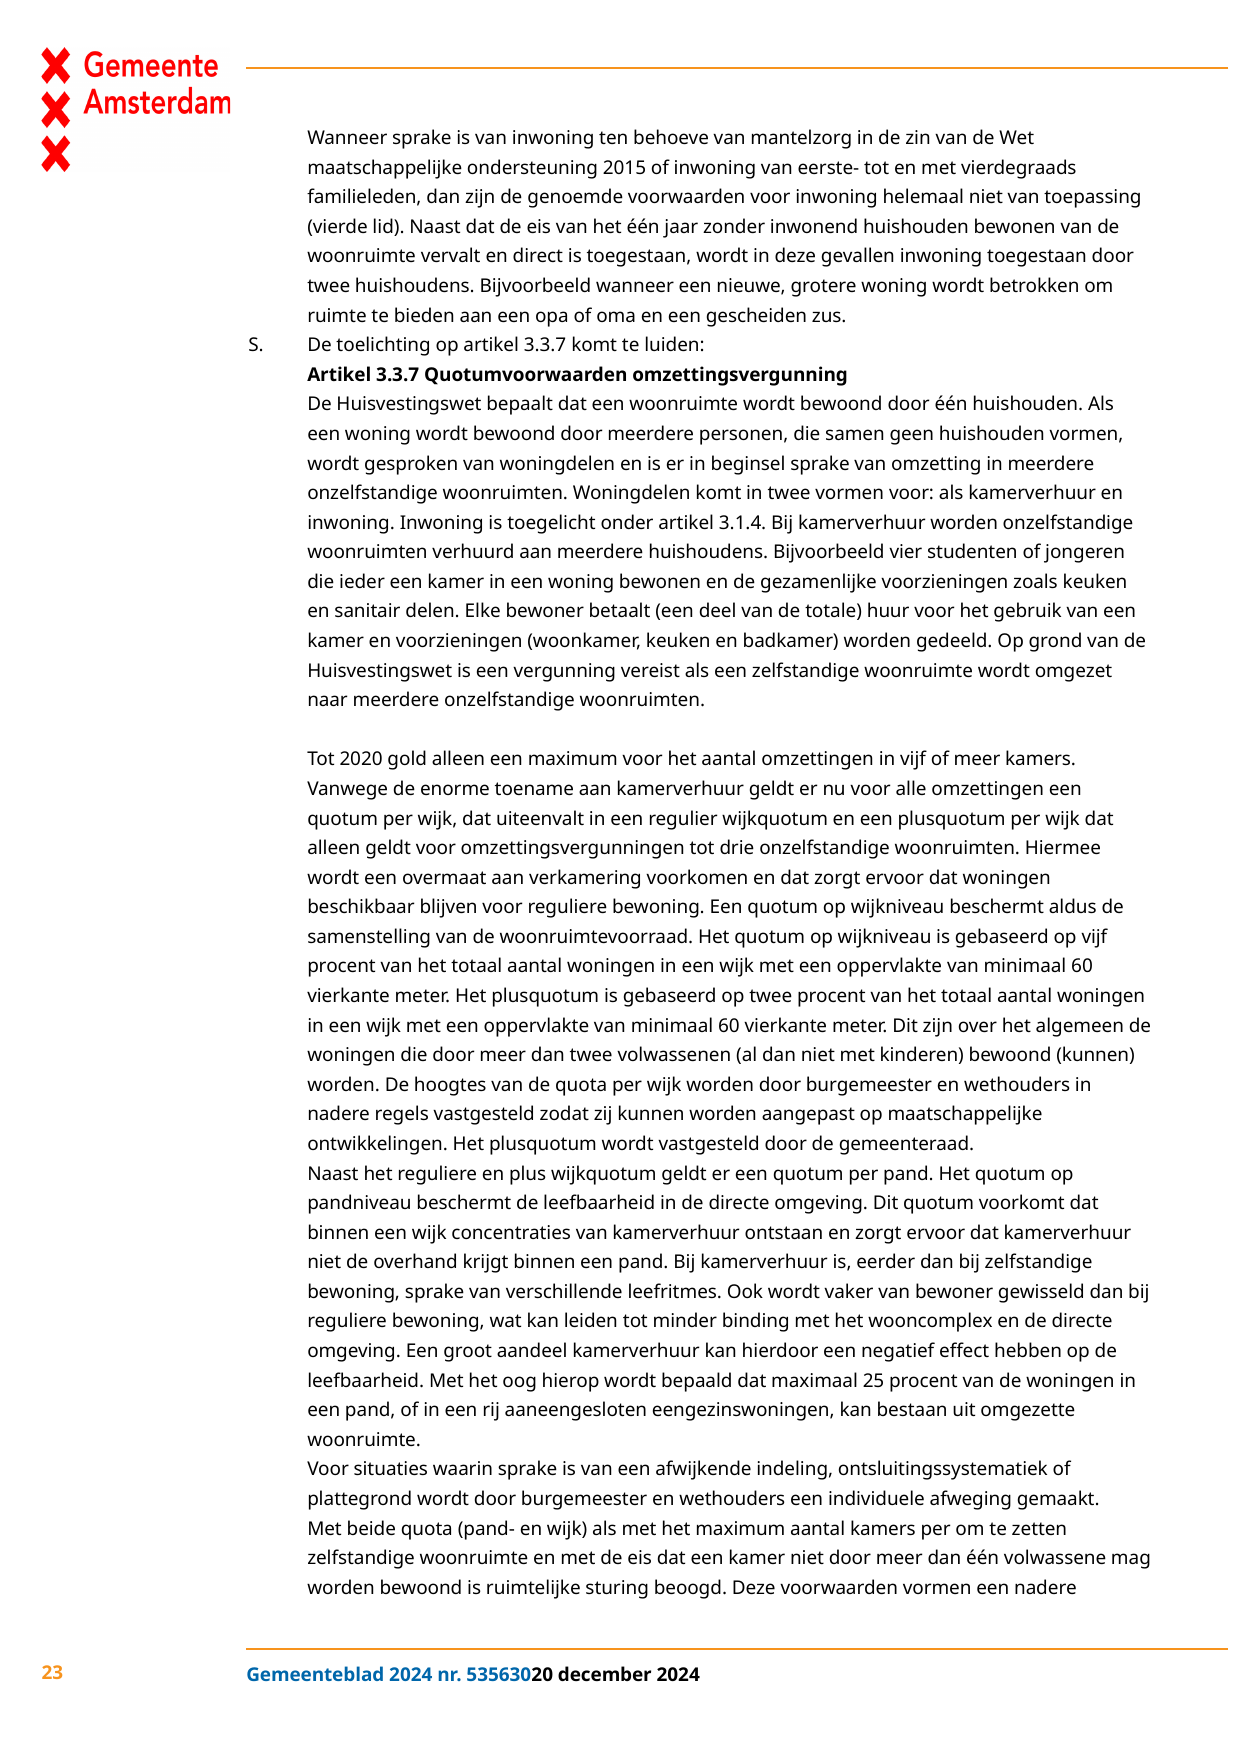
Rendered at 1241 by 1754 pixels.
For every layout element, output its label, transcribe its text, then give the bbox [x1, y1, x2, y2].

list De toelichting op artikel 3.3.7 komt te luiden: [248, 331, 1152, 357]
list Met beide quota (pand- en wijk) als met het maximum aantal kamers per om te zetten zelfstandige woonruimte en met de eis dat een kamer niet door meer dan één volwassene mag worden bewoond is ruimtelijke sturing beoogd. Deze voorwaarden vormen een nadere [248, 1515, 1152, 1600]
list Naast het reguliere en plus wijkquotum geldt er een quotum per pand. Het quotum op pandniveau beschermt de leefbaarheid in de directe omgeving. Dit quotum voorkomt dat binnen een wijk concentraties van kamerverhuur ontstaan en zorgt ervoor dat kamerverhuur niet de overhand krijgt binnen een pand. Bij kamerverhuur is, eerder dan bij zelfstandige bewoning, sprake van verschillende leefritmes. Ook wordt vaker van bewoner gewisseld dan bij reguliere bewoning, wat kan leiden tot minder binding met het wooncomplex en de directe omgeving. Een groot aandeel kamerverhuur kan hierdoor een negatief effect hebben op de leefbaarheid. Met het oog hierop wordt bepaald dat maximaal 25 procent van de woningen in een pand, of in een rij aaneengesloten eengezinswoningen, kan bestaan uit omgezette woonruimte. [248, 1160, 1152, 1452]
list Artikel 3.3.7 Quotumvoorwaarden omzettingsvergunning [248, 361, 1152, 387]
list Voor situaties waarin sprake is van een afwijkende indeling, ontsluitingssystematiek of plattegrond wordt door burgemeester en wethouders een individuele afweging gemaakt. [248, 1456, 1152, 1511]
list Tot 2020 gold alleen een maximum voor het aantal omzettingen in vijf of meer kamers. Vanwege de enorme toename aan kamerverhuur geldt er nu voor alle omzettingen een quotum per wijk, dat uiteenvalt in een regulier wijkquotum en een plusquotum per wijk dat alleen geldt voor omzettingsvergunningen tot drie onzelfstandige woonruimten. Hiermee wordt een overmaat aan verkamering voorkomen en dat zorgt ervoor dat woningen beschikbaar blijven voor reguliere bewoning. Een quotum op wijkniveau beschermt aldus de samenstelling van de woonruimtevoorraad. Het quotum op wijkniveau is gebaseerd op vijf procent van het totaal aantal woningen in een wijk met een oppervlakte van minimaal 60 vierkante meter. Het plusquotum is gebaseerd op twee procent van het totaal aantal woningen in een wijk met een oppervlakte van minimaal 60 vierkante meter. Dit zijn over het algemeen de woningen die door meer dan twee volwassenen (al dan niet met kinderen) bewoond (kunnen) worden. De hoogtes van de quota per wijk worden door burgemeester en wethouders in nadere regels vastgesteld zodat zij kunnen worden aangepast op maatschappelijke ontwikkelingen. Het plusquotum wordt vastgesteld door de gemeenteraad. [248, 746, 1152, 1156]
list Wanneer sprake is van inwoning ten behoeve van mantelzorg in de zin van de Wet maatschappelijke ondersteuning 2015 of inwoning van eerste- tot en met vierdegraads familieleden, dan zijn de genoemde voorwaarden voor inwoning helemaal niet van toepassing (vierde lid). Naast dat de eis van het één jaar zonder inwonend huishouden bewonen van de woonruimte vervalt en direct is toegestaan, wordt in deze gevallen inwoning toegestaan door twee huishoudens. Bijvoorbeeld wanneer een nieuwe, grotere woning wordt betrokken om ruimte te bieden aan een opa of oma en een gescheiden zus. [248, 124, 1152, 328]
picture [41, 47, 231, 172]
list De Huisvestingswet bepaalt dat een woonruimte wordt bewoond door één huishouden. Als een woning wordt bewoond door meerdere personen, die samen geen huishouden vormen, wordt gesproken van woningdelen en is er in beginsel sprake van omzetting in meerdere onzelfstandige woonruimten. Woningdelen komt in twee vormen voor: als kamerverhuur en inwoning. Inwoning is toegelicht onder artikel 3.1.4. Bij kamerverhuur worden onzelfstandige woonruimten verhuurd aan meerdere huishoudens. Bijvoorbeeld vier studenten of jongeren die ieder een kamer in een woning bewonen en de gezamenlijke voorzieningen zoals keuken en sanitair delen. Elke bewoner betaalt (een deel van de totale) huur voor het gebruik van een kamer en voorzieningen (woonkamer, keuken en badkamer) worden gedeeld. Op grond van de Huisvestingswet is een vergunning vereist als een zelfstandige woonruimte wordt omgezet naar meerdere onzelfstandige woonruimten. [248, 391, 1152, 712]
